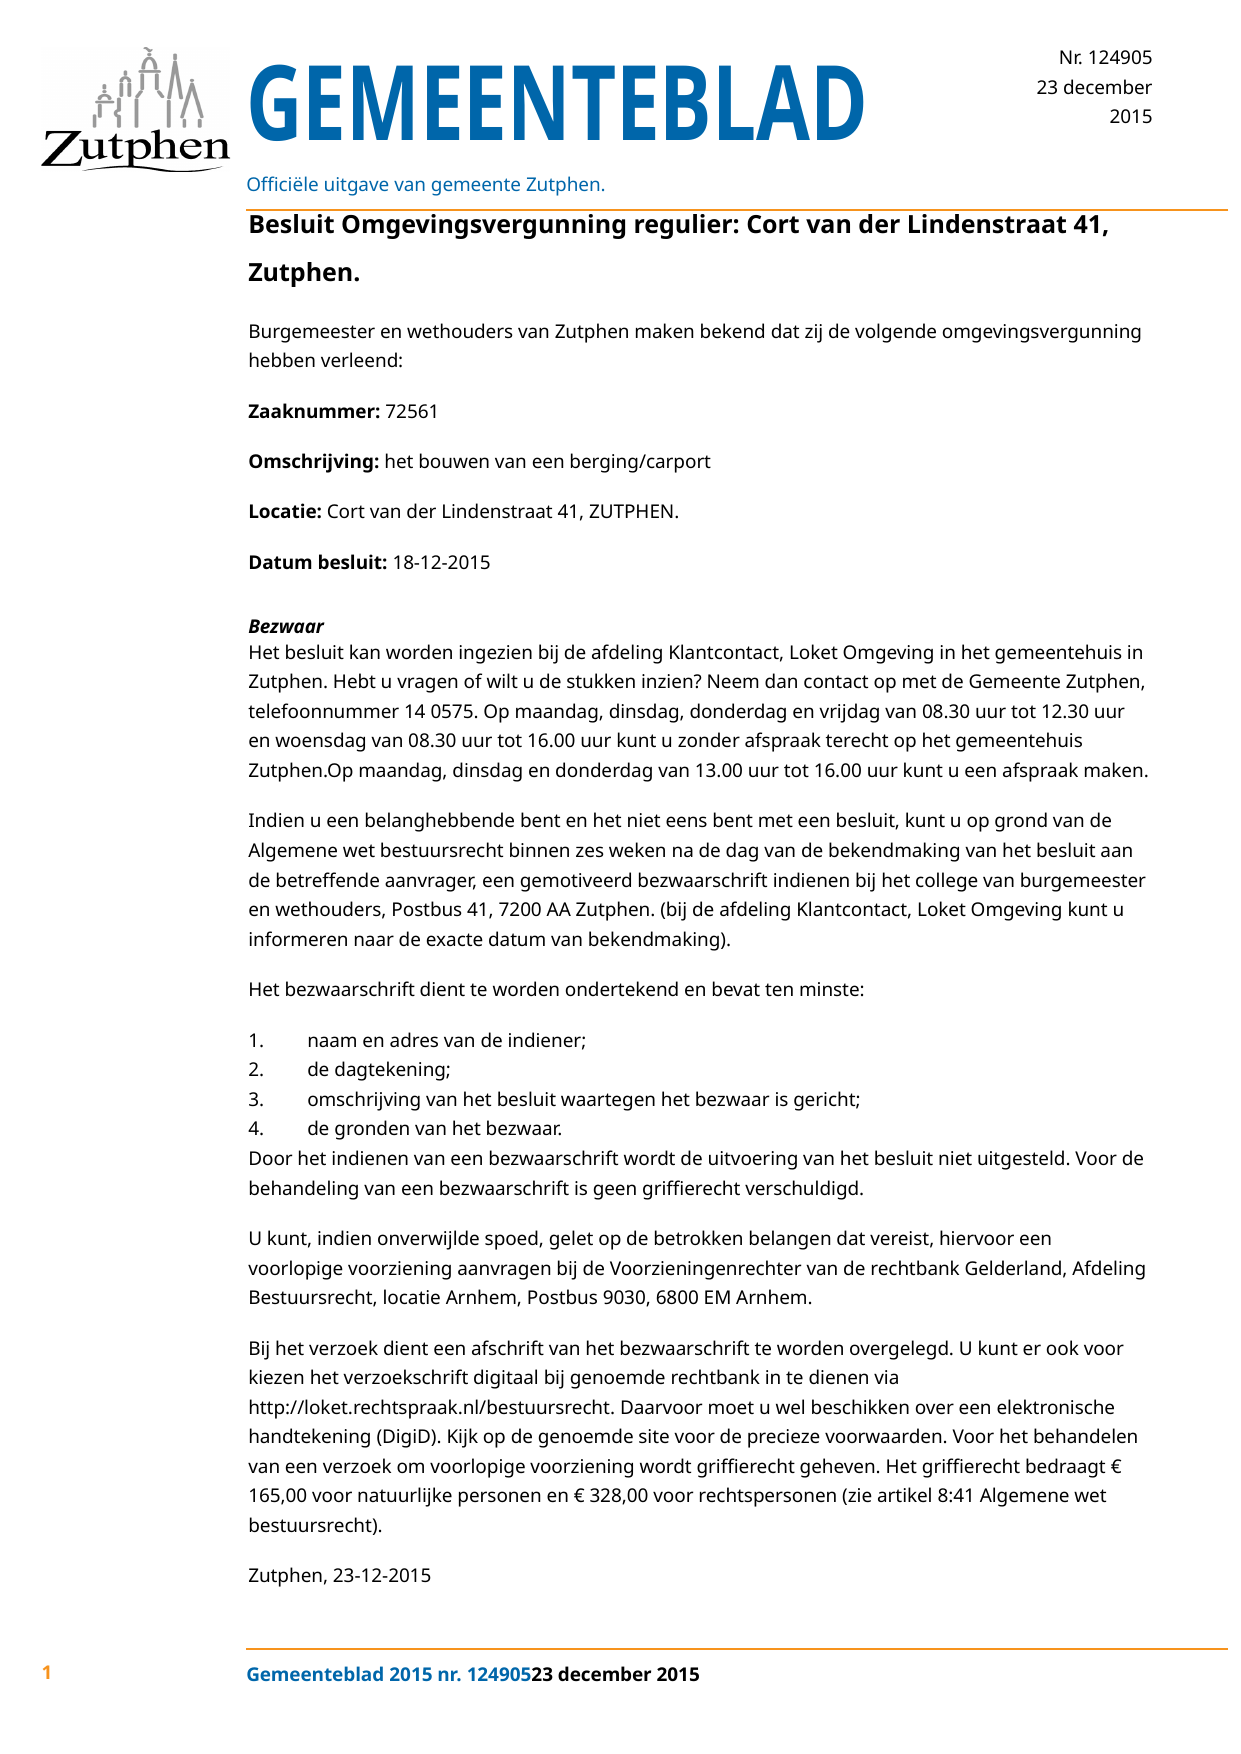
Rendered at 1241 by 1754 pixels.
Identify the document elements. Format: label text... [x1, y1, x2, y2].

list de gronden van het bezwaar. [248, 1116, 1152, 1141]
text Bij het verzoek dient een afschrift van het bezwaarschrift te worden overgelegd. U kunt er ook voor kiezen het verzoekschrift digitaal bij genoemde rechtbank in te dienen via http://loket.rechtspraak.nl/bestuursrecht. Daarvoor moet u wel beschikken over een elektronische handtekening (DigiD). Kijk op de genoemde site voor de precieze voorwaarden. Voor het behandelen van een verzoek om voorlopige voorziening wordt griffierecht geheven. Het griffierecht bedraagt € 165,00 voor natuurlijke personen en € 328,00 voor rechtspersonen (zie artikel 8:41 Algemene wet bestuursrecht). [248, 1335, 1152, 1538]
text Het bezwaarschrift dient te worden ondertekend en bevat ten minste: [248, 976, 1152, 1002]
text Bezwaar [248, 613, 1152, 639]
list de dagtekening; [248, 1056, 1152, 1082]
text Door het indienen van een bezwaarschrift wordt de uitvoering van het besluit niet uitgesteld. Voor de behandeling van een bezwaarschrift is geen griffierecht verschuldigd. [248, 1145, 1152, 1200]
text U kunt, indien onverwijlde spoed, gelet op de betrokken belangen dat vereist, hiervoor een voorlopige voorziening aanvragen bij de Voorzieningenrechter van de rechtbank Gelderland, Afdeling Bestuursrecht, locatie Arnhem, Postbus 9030, 6800 EM Arnhem. [248, 1225, 1152, 1310]
text Zutphen, 23-12-2015 [248, 1563, 1152, 1588]
text Omschrijving: het bouwen van een berging/carport [248, 448, 1152, 474]
list omschrijving van het besluit waartegen het bezwaar is gericht; [248, 1086, 1152, 1112]
text Locatie: Cort van der Lindenstraat 41, ZUTPHEN. [248, 499, 1152, 524]
text Datum besluit: 18-12-2015 [248, 549, 1152, 575]
text Burgemeester en wethouders van Zutphen maken bekend dat zij de volgende omgevingsvergunning hebben verleend: [248, 318, 1152, 373]
text Indien u een belanghebbende bent en het niet eens bent met een besluit, kunt u op grond van de Algemene wet bestuursrecht binnen zes weken na de dag van de bekendmaking van het besluit aan de betreffende aanvrager, een gemotiveerd bezwaarschrift indienen bij het college van burgemeester en wethouders, Postbus 41, 7200 AA Zutphen. (bij de afdeling Klantcontact, Loket Omgeving kunt u informeren naar de exacte datum van bekendmaking). [248, 808, 1152, 952]
list naam en adres van de indiener; [248, 1027, 1152, 1052]
picture [41, 47, 231, 172]
text Besluit Omgevingsvergunning regulier: Cort van der Lindenstraat 41, Zutphen. [248, 211, 1152, 288]
text Het besluit kan worden ingezien bij de afdeling Klantcontact, Loket Omgeving in het gemeentehuis in Zutphen. Hebt u vragen of wilt u de stukken inzien? Neem dan contact op met de Gemeente Zutphen, telefoonnummer 14 0575. Op maandag, dinsdag, donderdag en vrijdag van 08.30 uur tot 12.30 uur en woensdag van 08.30 uur tot 16.00 uur kunt u zonder afspraak terecht op het gemeentehuis Zutphen.Op maandag, dinsdag en donderdag van 13.00 uur tot 16.00 uur kunt u een afspraak maken. [248, 639, 1152, 783]
text Zaaknummer: 72561 [248, 398, 1152, 424]
